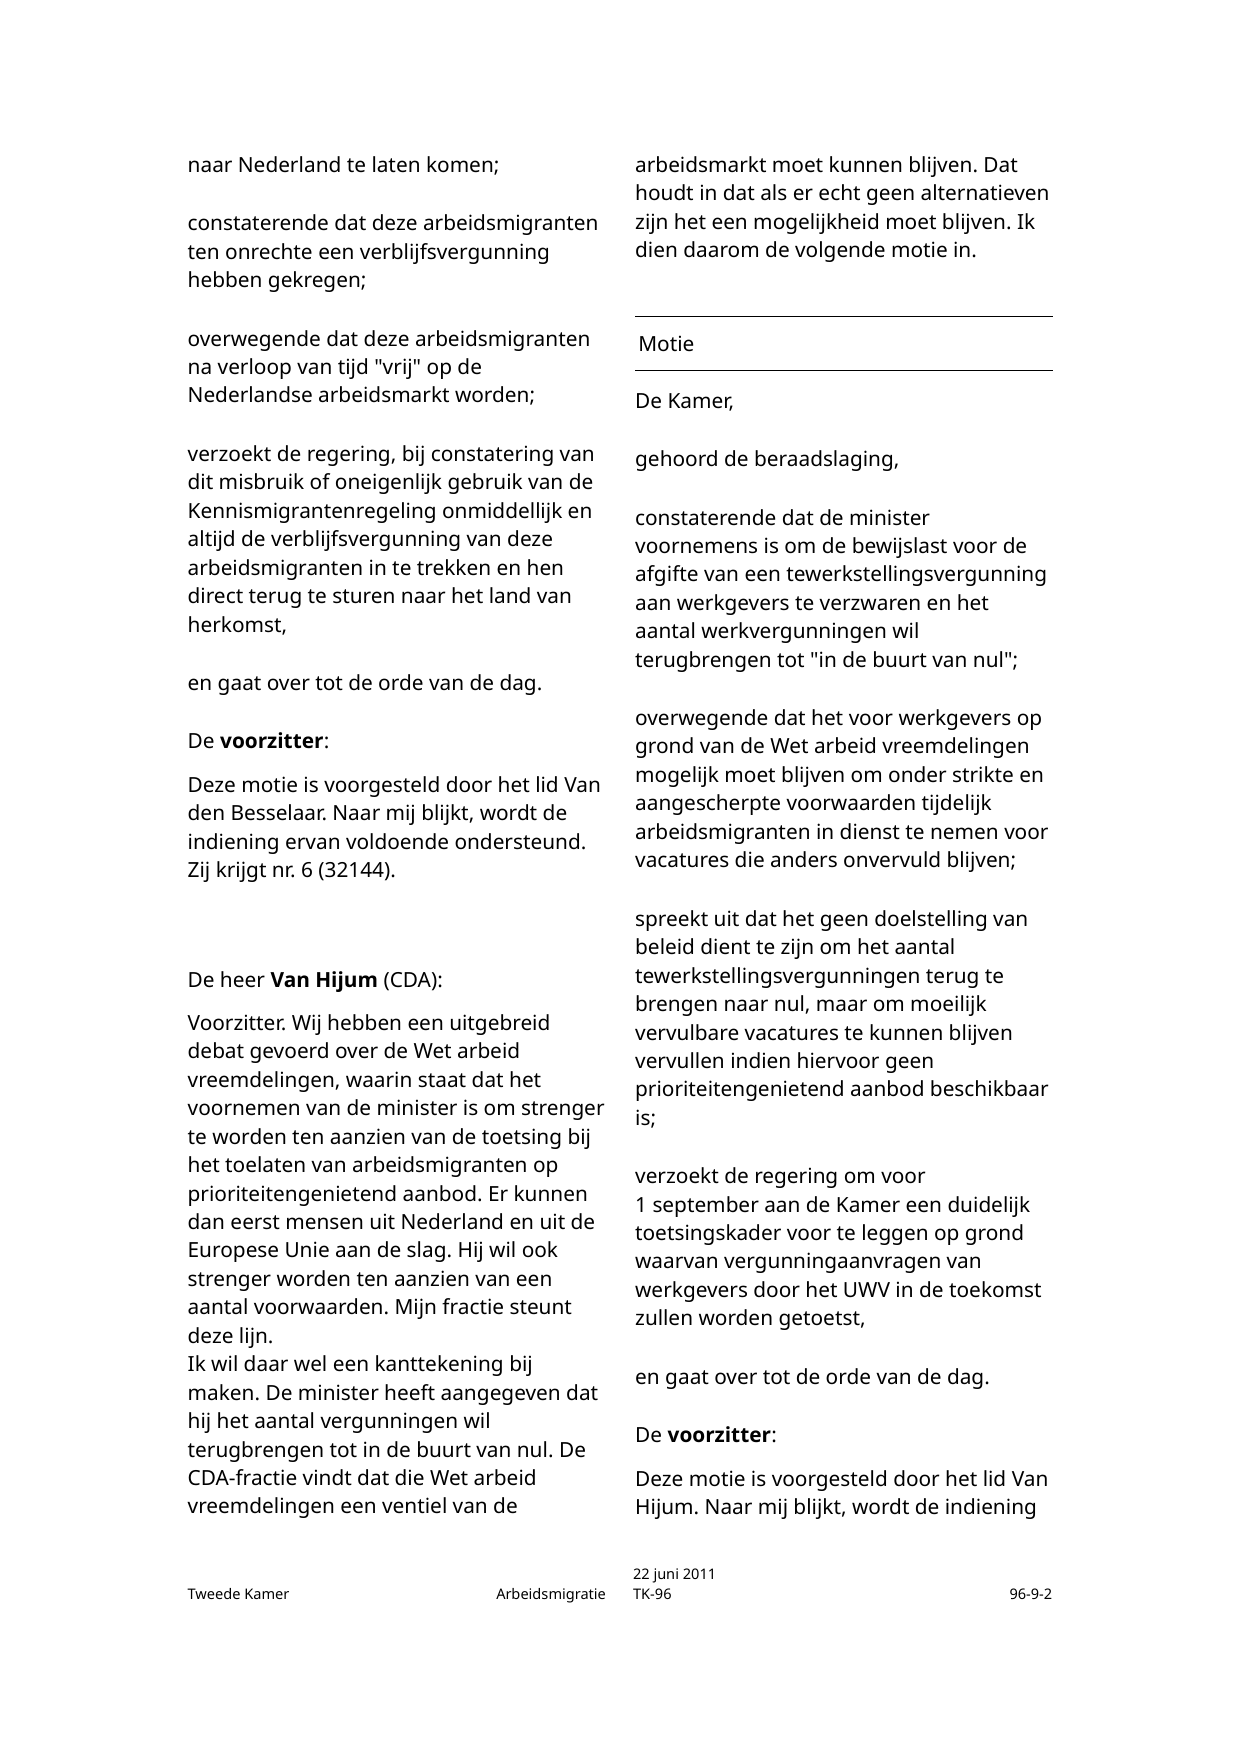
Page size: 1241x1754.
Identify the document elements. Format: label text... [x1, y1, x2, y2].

text Ik wil daar wel een kanttekening bij maken. De minister heeft aangegeven dat hij het aantal vergunningen wil terugbrengen tot in de buurt van nul. De CDA-fractie vindt dat die Wet arbeid vreemdelingen een ventiel van de [187, 1349, 605, 1520]
text  [187, 914, 605, 942]
text Voorzitter. Wij hebben een uitgebreid debat gevoerd over de Wet arbeid vreemdelingen, waarin staat dat het voornemen van de minister is om strenger te worden ten aanzien van de toetsing bij het toelaten van arbeidsmigranten op prioriteitengenietend aanbod. Er kunnen dan eerst mensen uit Nederland en uit de Europese Unie aan de slag. Hij wil ook strenger worden ten aanzien van een aantal voorwaarden. Mijn fractie steunt deze lijn. [187, 1008, 605, 1349]
text verzoekt de regering om voor 1 september aan de Kamer een duidelijk toetsingskader voor te leggen op grond waarvan vergunningaanvragen van werkgevers door het UWV in de toekomst zullen worden getoetst, [635, 1161, 1053, 1332]
text constaterende dat deze arbeidsmigranten ten onrechte een verblijfsvergunning hebben gekregen; [187, 208, 605, 294]
text overwegende dat deze arbeidsmigranten na verloop van tijd "vrij" op de Nederlandse arbeidsmarkt worden; [187, 324, 605, 409]
text gehoord de beraadslaging, [635, 444, 1053, 473]
text Deze motie is voorgesteld door het lid Van den Besselaar. Naar mij blijkt, wordt de indiening ervan voldoende ondersteund. [187, 770, 605, 855]
text overwegende dat het voor werkgevers op grond van de Wet arbeid vreemdelingen mogelijk moet blijven om onder strikte en aangescherpte voorwaarden tijdelijk arbeidsmigranten in dienst te nemen voor vacatures die anders onvervuld blijven; [635, 703, 1053, 874]
text verzoekt de regering, bij constatering van dit misbruik of oneigenlijk gebruik van de Kennismigrantenregeling onmiddellijk en altijd de verblijfsvergunning van deze arbeidsmigranten in te trekken en hen direct terug te sturen naar het land van herkomst, [187, 439, 605, 638]
text spreekt uit dat het geen doelstelling van beleid dient te zijn om het aantal tewerkstellingsvergunningen terug te brengen naar nul, maar om moeilijk vervulbare vacatures te kunnen blijven vervullen indien hiervoor geen prioriteitengenietend aanbod beschikbaar is; [635, 904, 1053, 1131]
text naar Nederland te laten komen; [187, 150, 605, 178]
subtitle Motie [635, 317, 1053, 370]
text arbeidsmarkt moet kunnen blijven. Dat houdt in dat als er echt geen alternatieven zijn het een mogelijkheid moet blijven. Ik dien daarom de volgende motie in. [635, 150, 1053, 264]
text De voorzitter: [187, 727, 605, 755]
text De Kamer, [635, 386, 1053, 414]
text De heer Van Hijum (CDA): [187, 965, 605, 993]
text en gaat over tot de orde van de dag. [635, 1362, 1053, 1390]
text Zij krijgt nr. 6 (32144). [187, 855, 605, 884]
text constaterende dat de minister voornemens is om de bewijslast voor de afgifte van een tewerkstellingsvergunning aan werkgevers te verzwaren en het aantal werkvergunningen wil terugbrengen tot "in de buurt van nul"; [635, 503, 1053, 673]
text De voorzitter: [635, 1420, 1053, 1449]
text en gaat over tot de orde van de dag. [187, 668, 605, 697]
text Deze motie is voorgesteld door het lid Van Hijum. Naar mij blijkt, wordt de indiening [635, 1464, 1053, 1521]
